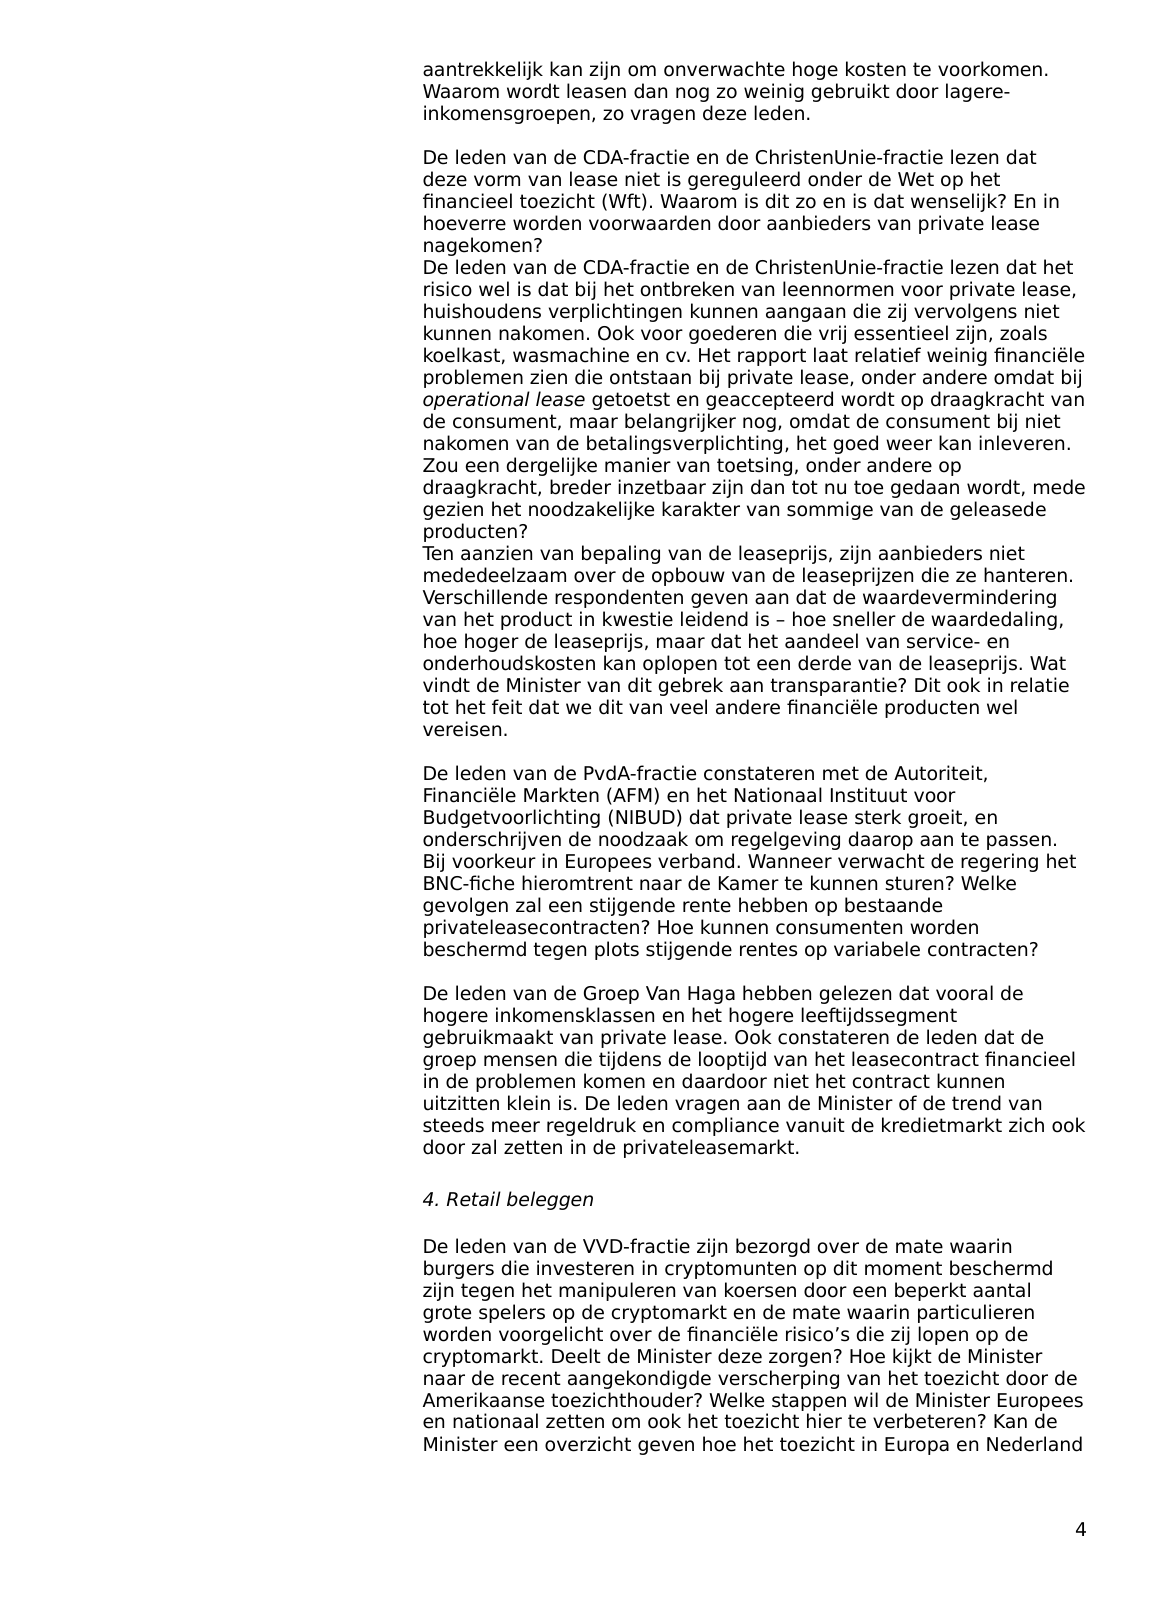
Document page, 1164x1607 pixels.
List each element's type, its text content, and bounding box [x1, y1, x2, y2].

text De leden van de PvdA-fractie constateren met de Autoriteit, Financiële Markten (AFM) en het Nationaal Instituut voor Budgetvoorlichting (NIBUD) dat private lease sterk groeit, en onderschrijven de noodzaak om regelgeving daarop aan te passen. Bij voorkeur in Europees verband. Wanneer verwacht de regering het BNC-fiche hieromtrent naar de Kamer te kunnen sturen? Welke gevolgen zal een stijgende rente hebben op bestaande privateleasecontracten? Hoe kunnen consumenten worden beschermd tegen plots stijgende rentes op variabele contracten? [422, 763, 1087, 961]
text De leden van de CDA-fractie en de ChristenUnie-fractie lezen dat deze vorm van lease niet is gereguleerd onder de Wet op het financieel toezicht (Wft). Waarom is dit zo en is dat wenselijk? En in hoeverre worden voorwaarden door aanbieders van private lease nagekomen? [422, 147, 1087, 257]
text Ten aanzien van bepaling van de leaseprijs, zijn aanbieders niet mededeelzaam over de opbouw van de leaseprijzen die ze hanteren. Verschillende respondenten geven aan dat de waardevermindering van het product in kwestie leidend is – hoe sneller de waardedaling, hoe hoger de leaseprijs, maar dat het aandeel van service- en onderhoudskosten kan oplopen tot een derde van de leaseprijs. Wat vindt de Minister van dit gebrek aan transparantie? Dit ook in relatie tot het feit dat we dit van veel andere financiële producten wel vereisen. [422, 543, 1087, 741]
subtitle 4. Retail beleggen [422, 1189, 1087, 1211]
text De leden van de Groep Van Haga hebben gelezen dat vooral de hogere inkomensklassen en het hogere leeftijdssegment gebruikmaakt van private lease. Ook constateren de leden dat de groep mensen die tijdens de looptijd van het leasecontract financieel in de problemen komen en daardoor niet het contract kunnen uitzitten klein is. De leden vragen aan de Minister of de trend van steeds meer regeldruk en compliance vanuit de kredietmarkt zich ook door zal zetten in de privateleasemarkt. [422, 983, 1087, 1159]
text De leden van de VVD-fractie zijn bezorgd over de mate waarin burgers die investeren in cryptomunten op dit moment beschermd zijn tegen het manipuleren van koersen door een beperkt aantal grote spelers op de cryptomarkt en de mate waarin particulieren worden voorgelicht over de financiële risico’s die zij lopen op de cryptomarkt. Deelt de Minister deze zorgen? Hoe kijkt de Minister naar de recent aangekondigde verscherping van het toezicht door de Amerikaanse toezichthouder? Welke stappen wil de Minister Europees en nationaal zetten om ook het toezicht hier te verbeteren? Kan de Minister een overzicht geven hoe het toezicht in Europa en Nederland [422, 1236, 1087, 1455]
text aantrekkelijk kan zijn om onverwachte hoge kosten te voorkomen. Waarom wordt leasen dan nog zo weinig gebruikt door lagere-inkomensgroepen, zo vragen deze leden. [422, 59, 1087, 125]
text De leden van de CDA-fractie en de ChristenUnie-fractie lezen dat het risico wel is dat bij het ontbreken van leennormen voor private lease, huishoudens verplichtingen kunnen aangaan die zij vervolgens niet kunnen nakomen. Ook voor goederen die vrij essentieel zijn, zoals koelkast, wasmachine en cv. Het rapport laat relatief weinig financiële problemen zien die ontstaan bij private lease, onder andere omdat bij operational lease getoetst en geaccepteerd wordt op draagkracht van de consument, maar belangrijker nog, omdat de consument bij niet nakomen van de betalingsverplichting, het goed weer kan inleveren. Zou een dergelijke manier van toetsing, onder andere op draagkracht, breder inzetbaar zijn dan tot nu toe gedaan wordt, mede gezien het noodzakelijke karakter van sommige van de geleasede producten? [422, 257, 1087, 543]
